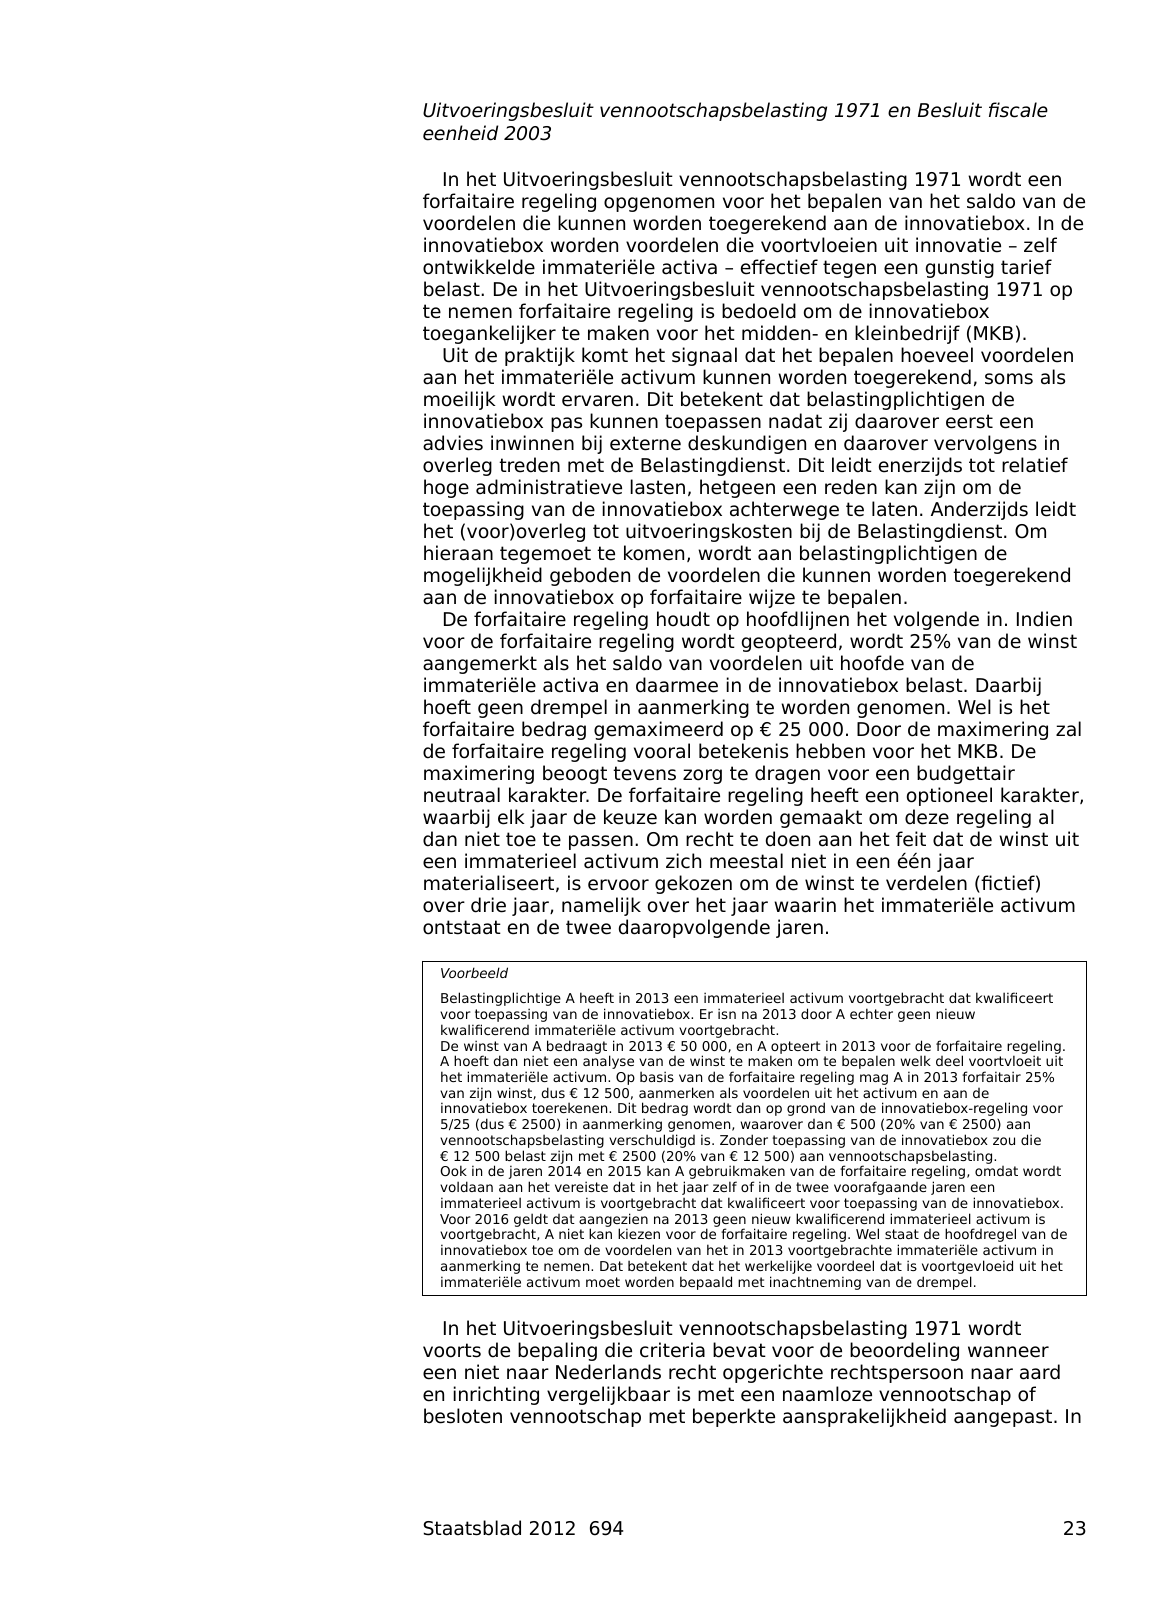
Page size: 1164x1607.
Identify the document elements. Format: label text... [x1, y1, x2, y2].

table_header [1075, 962, 1086, 991]
table_cell [1075, 991, 1086, 1038]
text De forfaitaire regeling houdt op hoofdlijnen het volgende in. Indien voor de forfaitaire regeling wordt geopteerd, wordt 25% van de winst aangemerkt als het saldo van voordelen uit hoofde van de immateriële activa en daarmee in de innovatiebox belast. Daarbij hoeft geen drempel in aanmerking te worden genomen. Wel is het forfaitaire bedrag gemaximeerd op € 25 000. Door de maximering zal de forfaitaire regeling vooral betekenis hebben voor het MKB. De maximering beoogt tevens zorg te dragen voor een budgettair neutraal karakter. De forfaitaire regeling heeft een optioneel karakter, waarbij elk jaar de keuze kan worden gemaakt om deze regeling al dan niet toe te passen. Om recht te doen aan het feit dat de winst uit een immaterieel activum zich meestal niet in een één jaar materialiseert, is ervoor gekozen om de winst te verdelen (fictief) over drie jaar, namelijk over het jaar waarin het immateriële activum ontstaat en de twee daaropvolgende jaren. [422, 609, 1087, 939]
text Uit de praktijk komt het signaal dat het bepalen hoeveel voordelen aan het immateriële activum kunnen worden toegerekend, soms als moeilijk wordt ervaren. Dit betekent dat belastingplichtigen de innovatiebox pas kunnen toepassen nadat zij daarover eerst een advies inwinnen bij externe deskundigen en daarover vervolgens in overleg treden met de Belastingdienst. Dit leidt enerzijds tot relatief hoge administratieve lasten, hetgeen een reden kan zijn om de toepassing van de innovatiebox achterwege te laten. Anderzijds leidt het (voor)overleg tot uitvoeringskosten bij de Belastingdienst. Om hieraan tegemoet te komen, wordt aan belastingplichtigen de mogelijkheid geboden de voordelen die kunnen worden toegerekend aan de innovatiebox op forfaitaire wijze te bepalen. [422, 345, 1087, 609]
text In het Uitvoeringsbesluit vennootschapsbelasting 1971 wordt voorts de bepaling die criteria bevat voor de beoordeling wanneer een niet naar Nederlands recht opgerichte rechtspersoon naar aard en inrichting vergelijkbaar is met een naamloze vennootschap of besloten vennootschap met beperkte aansprakelijkheid aangepast. In [422, 1318, 1087, 1428]
table_cell De winst van A bedraagt in 2013 € 50 000, en A opteert in 2013 voor de forfaitaire regeling. A hoeft dan niet een analyse van de winst te maken om te bepalen welk deel voortvloeit uit het immateriële activum. Op basis van de forfaitaire regeling mag A in 2013 forfaitair 25% van zijn winst, dus € 12 500, aanmerken als voordelen uit het activum en aan de innovatiebox toerekenen. Dit bedrag wordt dan op grond van de innovatiebox-regeling voor 5/25 (dus € 2500) in aanmerking genomen, waarover dan € 500 (20% van € 2500) aan vennootschapsbelasting verschuldigd is. Zonder toepassing van de innovatiebox zou die € 12 500 belast zijn met € 2500 (20% van € 12 500) aan vennootschapsbelasting. [434, 1039, 1075, 1164]
table_cell [423, 1211, 434, 1295]
subtitle Uitvoeringsbesluit vennootschapsbelasting 1971 en Besluit fiscale eenheid 2003 [422, 100, 1087, 144]
table_cell Ook in de jaren 2014 en 2015 kan A gebruikmaken van de forfaitaire regeling, omdat wordt voldaan aan het vereiste dat in het jaar zelf of in de twee voorafgaande jaren een immaterieel activum is voortgebracht dat kwalificeert voor toepassing van de innovatiebox. [434, 1164, 1075, 1211]
table_cell [1075, 1039, 1086, 1164]
table_cell Belastingplichtige A heeft in 2013 een immaterieel activum voortgebracht dat kwalificeert voor toepassing van de innovatiebox. Er isn na 2013 door A echter geen nieuw kwalificerend immateriële activum voortgebracht. [434, 991, 1075, 1038]
table_cell [423, 991, 434, 1038]
table_cell Voor 2016 geldt dat aangezien na 2013 geen nieuw kwalificerend immaterieel activum is voortgebracht, A niet kan kiezen voor de forfaitaire regeling. Wel staat de hoofdregel van de innovatiebox toe om de voordelen van het in 2013 voortgebrachte immateriële activum in aanmerking te nemen. Dat betekent dat het werkelijke voordeel dat is voortgevloeid uit het immateriële activum moet worden bepaald met inachtneming van de drempel. [434, 1211, 1075, 1295]
table_header Voorbeeld [434, 962, 1075, 991]
table_cell [1075, 1164, 1086, 1211]
table_header [423, 962, 434, 991]
table_cell [1075, 1211, 1086, 1295]
table_cell [423, 1039, 434, 1164]
text In het Uitvoeringsbesluit vennootschapsbelasting 1971 wordt een forfaitaire regeling opgenomen voor het bepalen van het saldo van de voordelen die kunnen worden toegerekend aan de innovatiebox. In de innovatiebox worden voordelen die voortvloeien uit innovatie – zelf ontwikkelde immateriële activa – effectief tegen een gunstig tarief belast. De in het Uitvoeringsbesluit vennootschapsbelasting 1971 op te nemen forfaitaire regeling is bedoeld om de innovatiebox toegankelijker te maken voor het midden- en kleinbedrijf (MKB). [422, 169, 1087, 345]
table_cell [423, 1164, 434, 1211]
